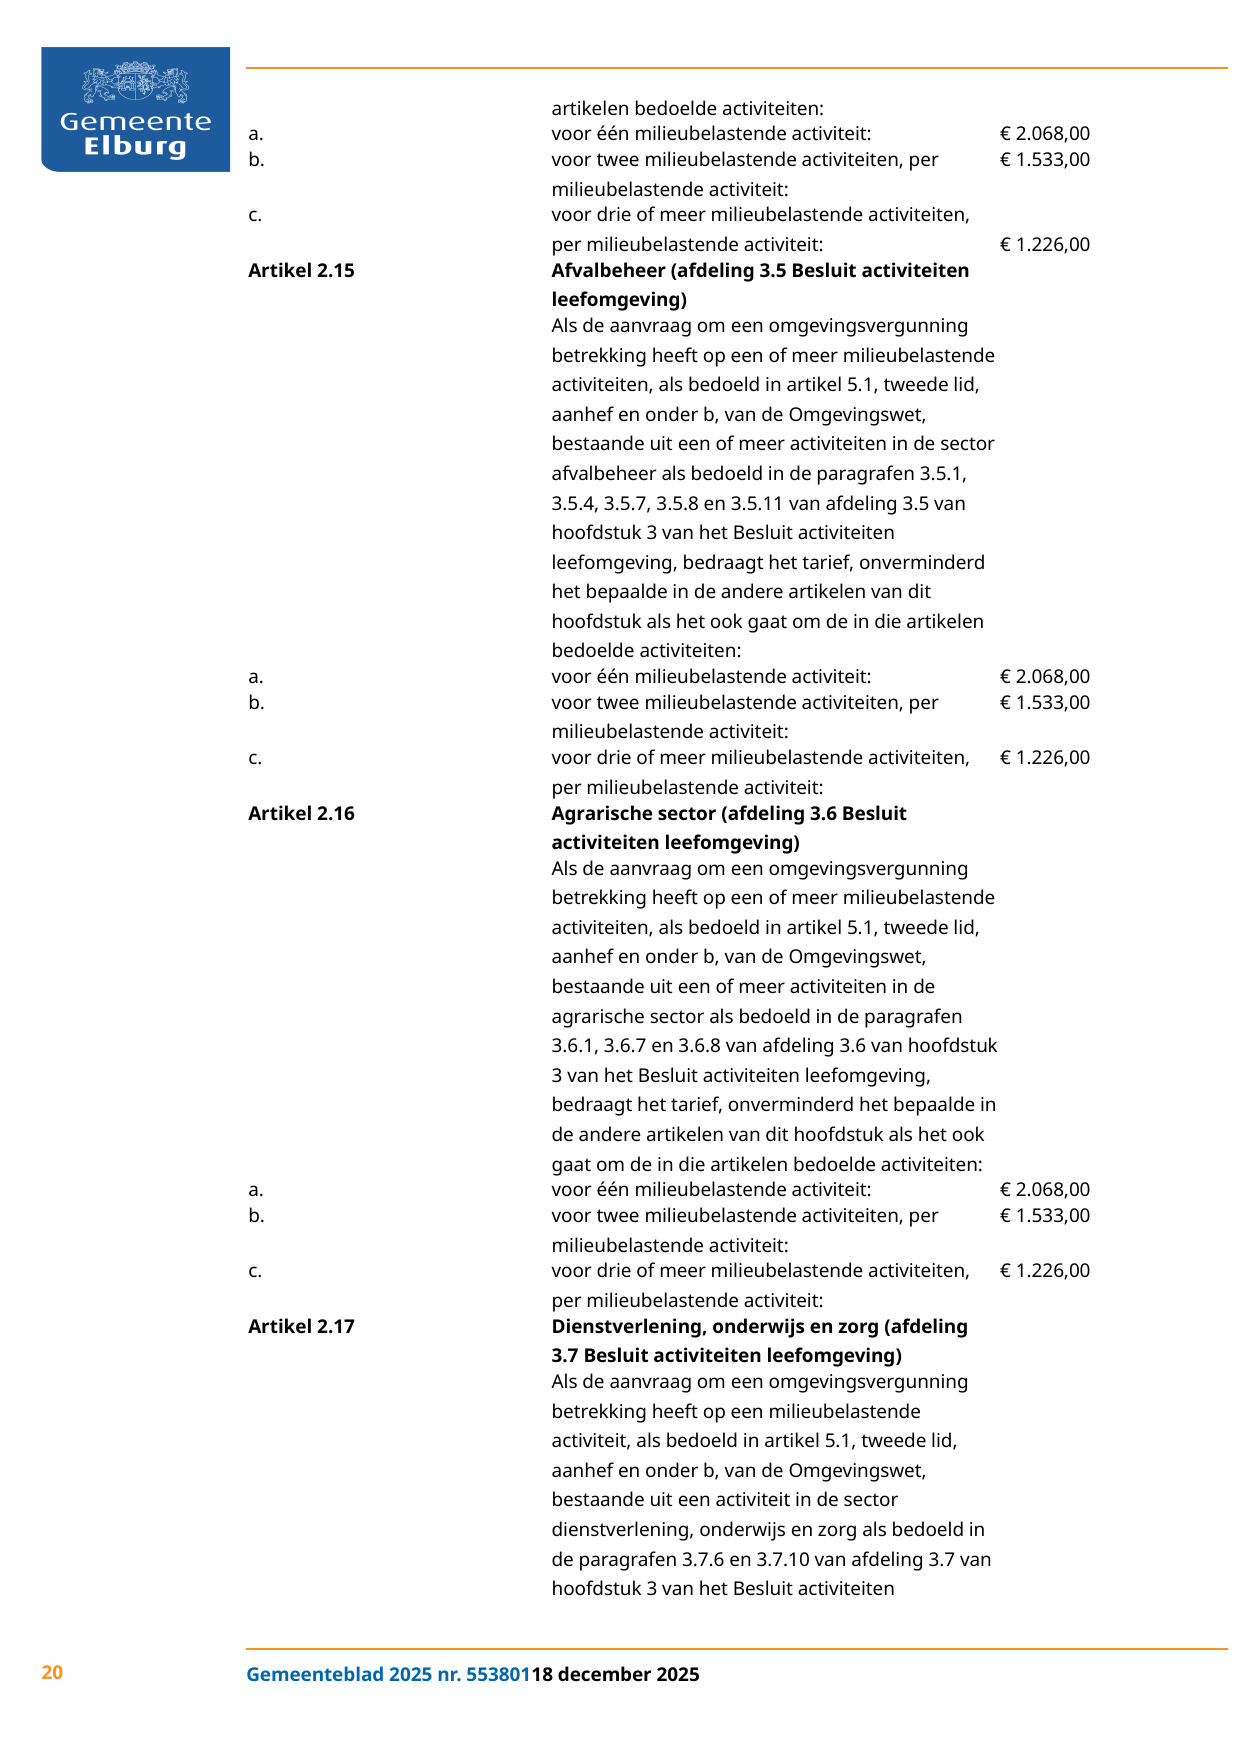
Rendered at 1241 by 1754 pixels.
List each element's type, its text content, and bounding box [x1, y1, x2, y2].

table_cell Artikel 2.15 [248, 257, 551, 312]
table_cell [1000, 257, 1152, 312]
table_cell € 1.226,00 [1000, 202, 1152, 257]
table_cell [1000, 800, 1152, 855]
table_cell [248, 95, 551, 121]
table_cell Als de aanvraag om een omgevingsvergunning betrekking heeft op een of meer milieubelastende activiteiten, als bedoeld in artikel 5.1, tweede lid, aanhef en onder b, van de Omgevingswet, bestaande uit een of meer activiteiten in de agrarische sector als bedoeld in de paragrafen 3.6.1, 3.6.7 en 3.6.8 van afdeling 3.6 van hoofdstuk 3 van het Besluit activiteiten leefomgeving, bedraagt het tarief, onverminderd het bepaalde in de andere artikelen van dit hoofdstuk als het ook gaat om de in die artikelen bedoelde activiteiten: [551, 855, 1000, 1177]
table_cell [1000, 1313, 1152, 1368]
table_cell [1000, 95, 1152, 121]
table_cell b. [248, 146, 551, 202]
table_cell voor twee milieubelastende activiteiten, per milieubelastende activiteit: [551, 146, 1000, 202]
table_cell € 1.533,00 [1000, 1202, 1152, 1258]
table_cell a. [248, 663, 551, 689]
table_cell b. [248, 689, 551, 744]
table_cell Als de aanvraag om een omgevingsvergunning betrekking heeft op een milieubelastende activiteit, als bedoeld in artikel 5.1, tweede lid, aanhef en onder b, van de Omgevingswet, bestaande uit een activiteit in de sector dienstverlening, onderwijs en zorg als bedoeld in de paragrafen 3.7.6 en 3.7.10 van afdeling 3.7 van hoofdstuk 3 van het Besluit activiteiten [551, 1368, 1000, 1601]
table_cell Afvalbeheer (afdeling 3.5 Besluit activiteiten leefomgeving) [551, 257, 1000, 312]
table_cell voor één milieubelastende activiteit: [551, 1177, 1000, 1202]
table_cell € 1.226,00 [1000, 744, 1152, 800]
table_cell € 1.226,00 [1000, 1258, 1152, 1313]
table_cell [248, 855, 551, 1177]
table_cell voor drie of meer milieubelastende activiteiten, per milieubelastende activiteit: [551, 202, 1000, 257]
table_cell voor drie of meer milieubelastende activiteiten, per milieubelastende activiteit: [551, 1258, 1000, 1313]
table_cell Artikel 2.17 [248, 1313, 551, 1368]
table_cell [248, 1368, 551, 1601]
table_cell voor één milieubelastende activiteit: [551, 663, 1000, 689]
table_cell € 2.068,00 [1000, 1177, 1152, 1202]
table_cell Als de aanvraag om een omgevingsvergunning betrekking heeft op een of meer milieubelastende activiteiten, als bedoeld in artikel 5.1, tweede lid, aanhef en onder b, van de Omgevingswet, bestaande uit een of meer activiteiten in de sector afvalbeheer als bedoeld in de paragrafen 3.5.1, 3.5.4, 3.5.7, 3.5.8 en 3.5.11 van afdeling 3.5 van hoofdstuk 3 van het Besluit activiteiten leefomgeving, bedraagt het tarief, onverminderd het bepaalde in de andere artikelen van dit hoofdstuk als het ook gaat om de in die artikelen bedoelde activiteiten: [551, 312, 1000, 663]
table_cell b. [248, 1202, 551, 1258]
table_cell Agrarische sector (afdeling 3.6 Besluit activiteiten leefomgeving) [551, 800, 1000, 855]
table_cell € 1.533,00 [1000, 146, 1152, 202]
table_cell c. [248, 202, 551, 257]
table_cell c. [248, 1258, 551, 1313]
table_cell € 2.068,00 [1000, 121, 1152, 146]
table_cell voor één milieubelastende activiteit: [551, 121, 1000, 146]
table_cell a. [248, 121, 551, 146]
table_cell € 2.068,00 [1000, 663, 1152, 689]
table_cell [248, 312, 551, 663]
table_cell € 1.533,00 [1000, 689, 1152, 744]
table_cell a. [248, 1177, 551, 1202]
table_cell voor twee milieubelastende activiteiten, per milieubelastende activiteit: [551, 1202, 1000, 1258]
table_cell voor drie of meer milieubelastende activiteiten, per milieubelastende activiteit: [551, 744, 1000, 800]
table_cell artikelen bedoelde activiteiten: [551, 95, 1000, 121]
table_cell Dienstverlening, onderwijs en zorg (afdeling 3.7 Besluit activiteiten leefomgeving) [551, 1313, 1000, 1368]
table_cell [1000, 1368, 1152, 1601]
table_cell [1000, 312, 1152, 663]
picture [41, 47, 231, 172]
table_cell c. [248, 744, 551, 800]
table_cell voor twee milieubelastende activiteiten, per milieubelastende activiteit: [551, 689, 1000, 744]
table_cell Artikel 2.16 [248, 800, 551, 855]
table_cell [1000, 855, 1152, 1177]
